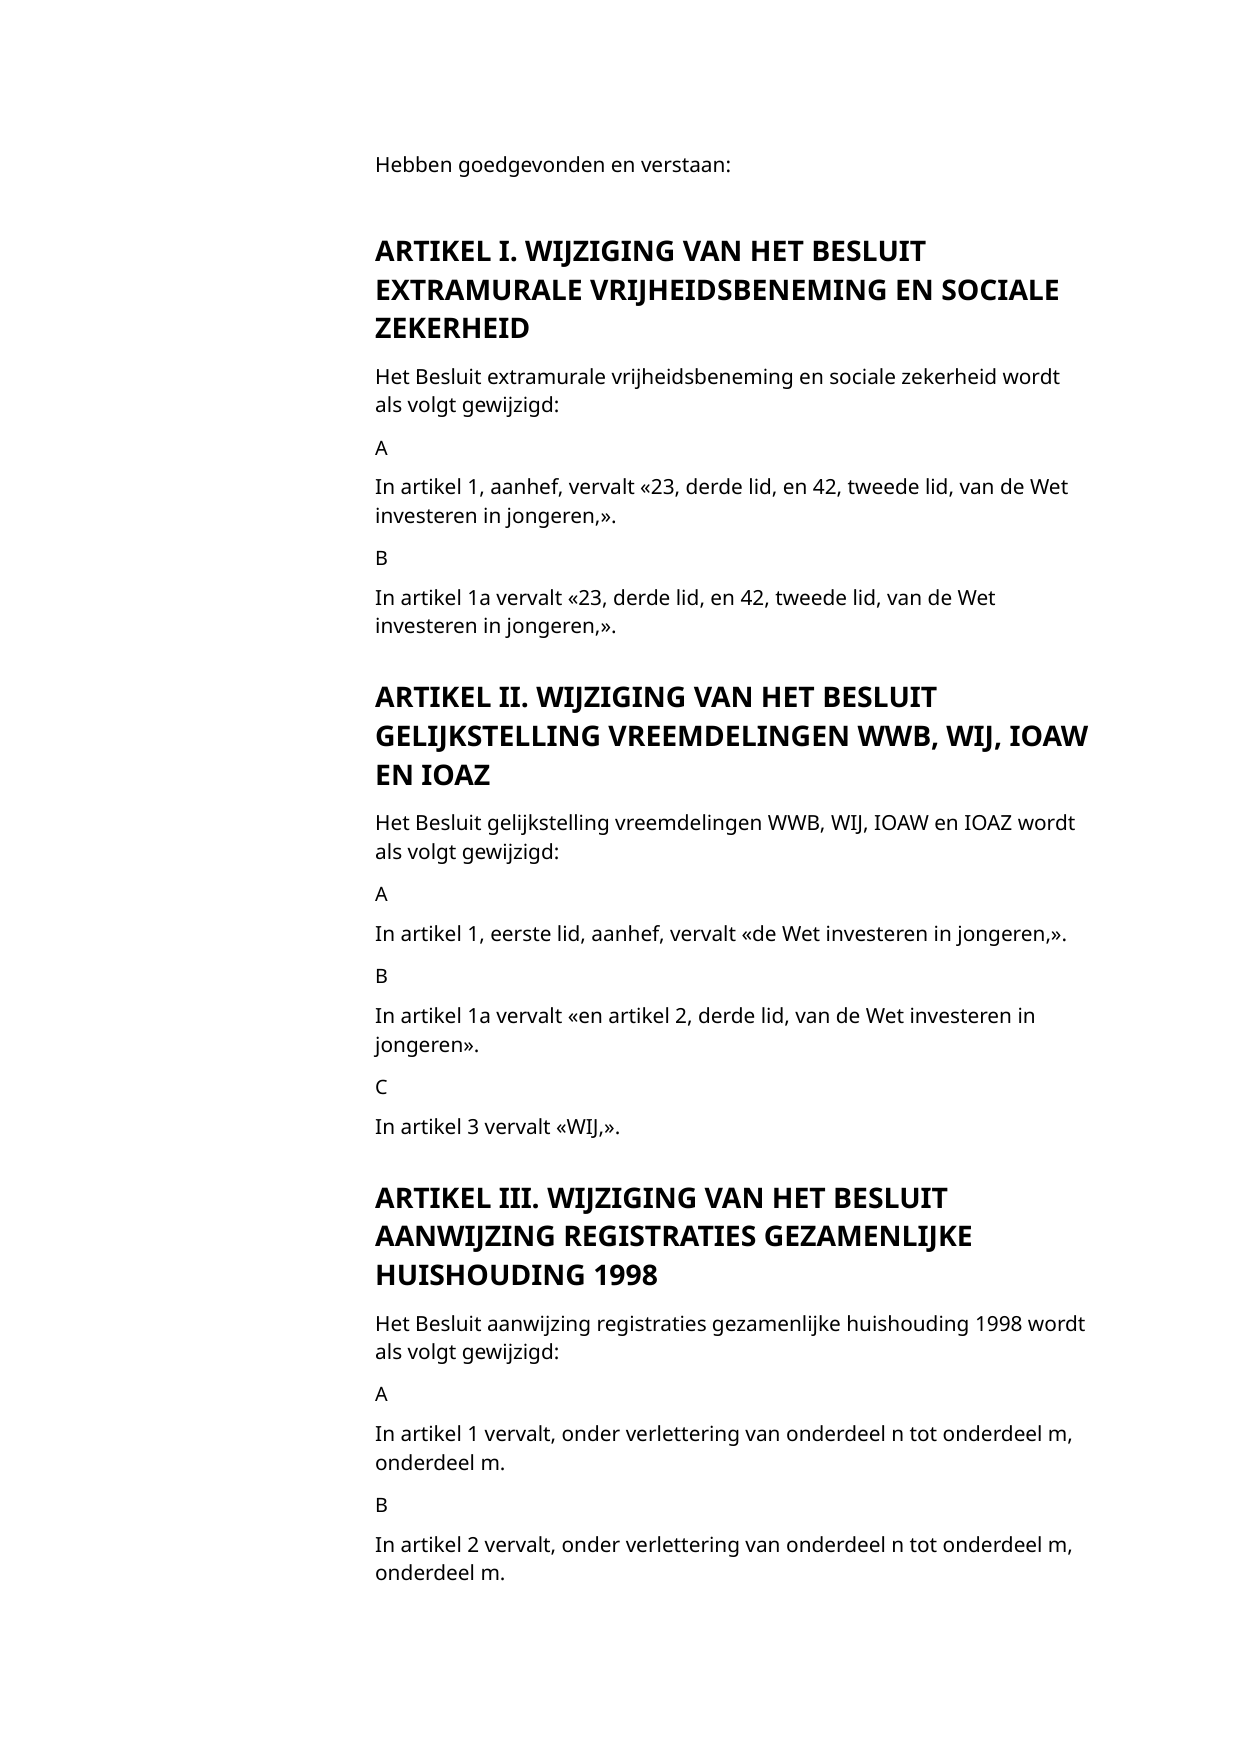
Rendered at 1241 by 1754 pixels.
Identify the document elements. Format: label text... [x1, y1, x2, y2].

text In artikel 1, eerste lid, aanhef, vervalt «de Wet investeren in jongeren,». [375, 919, 1090, 947]
text In artikel 1 vervalt, onder verlettering van onderdeel n tot onderdeel m, onderdeel m. [375, 1419, 1090, 1476]
text A [375, 1381, 1090, 1408]
text In artikel 1, aanhef, vervalt «23, derde lid, en 42, tweede lid, van de Wet investeren in jongeren,». [375, 472, 1090, 529]
text In artikel 2 vervalt, onder verlettering van onderdeel n tot onderdeel m, onderdeel m. [375, 1530, 1090, 1587]
text C [375, 1073, 1090, 1100]
subtitle ARTIKEL I. WIJZIGING VAN HET BESLUIT EXTRAMURALE VRIJHEIDSBENEMING EN SOCIALE ZEKERHEID [375, 231, 1090, 347]
text In artikel 1a vervalt «23, derde lid, en 42, tweede lid, van de Wet investeren in jongeren,». [375, 583, 1090, 640]
text Het Besluit aanwijzing registraties gezamenlijke huishouding 1998 wordt als volgt gewijzigd: [375, 1309, 1090, 1366]
text In artikel 1a vervalt «en artikel 2, derde lid, van de Wet investeren in jongeren». [375, 1001, 1090, 1058]
text B [375, 544, 1090, 571]
text Het Besluit gelijkstelling vreemdelingen WWB, WIJ, IOAW en IOAZ wordt als volgt gewijzigd: [375, 808, 1090, 865]
subtitle ARTIKEL II. WIJZIGING VAN HET BESLUIT GELIJKSTELLING VREEMDELINGEN WWB, WIJ, IOAW EN IOAZ [375, 677, 1090, 793]
text B [375, 962, 1090, 989]
text Het Besluit extramurale vrijheidsbeneming en sociale zekerheid wordt als volgt gewijzigd: [375, 362, 1090, 419]
text In artikel 3 vervalt «WIJ,». [375, 1112, 1090, 1140]
text A [375, 434, 1090, 461]
text Hebben goedgevonden en verstaan: [375, 150, 1090, 178]
text B [375, 1491, 1090, 1518]
subtitle ARTIKEL III. WIJZIGING VAN HET BESLUIT AANWIJZING REGISTRATIES GEZAMENLIJKE HUISHOUDING 1998 [375, 1178, 1090, 1294]
text A [375, 880, 1090, 907]
